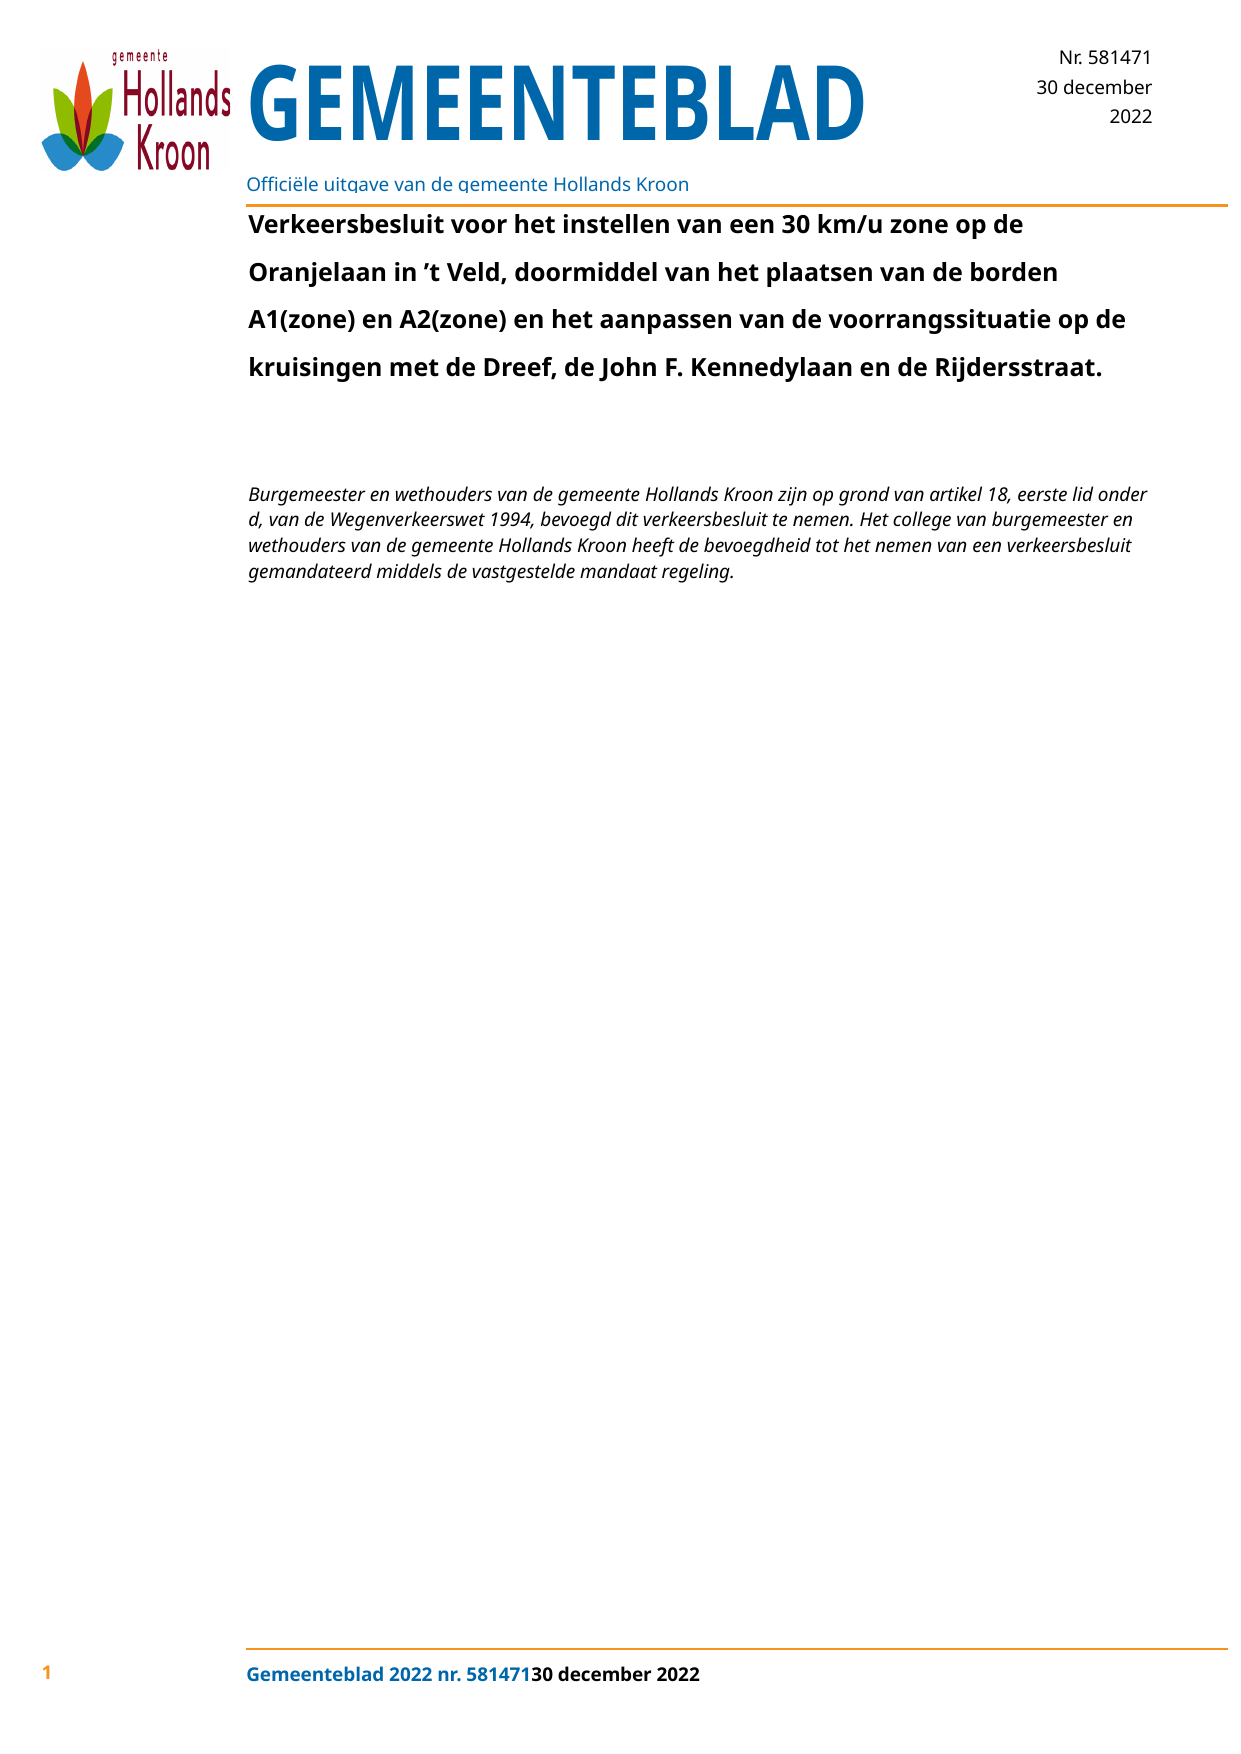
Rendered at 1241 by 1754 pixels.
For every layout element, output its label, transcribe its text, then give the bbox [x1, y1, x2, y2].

text Verkeersbesluit voor het instellen van een 30 km/u zone op de Oranjelaan in ’t Veld, doormiddel van het plaatsen van de borden A1(zone) en A2(zone) en het aanpassen van de voorrangssituatie op de kruisingen met de Dreef, de John F. Kennedylaan en de Rijdersstraat. [248, 207, 1152, 384]
text Burgemeester en wethouders van de gemeente Hollands Kroon zijn op grond van artikel 18, eerste lid onder d, van de Wegenverkeerswet 1994, bevoegd dit verkeersbesluit te nemen. Het college van burgemeester en wethouders van de gemeente Hollands Kroon heeft de bevoegdheid tot het nemen van een verkeersbesluit gemandateerd middels de vastgestelde mandaat regeling. [248, 481, 1152, 584]
picture [41, 47, 231, 172]
